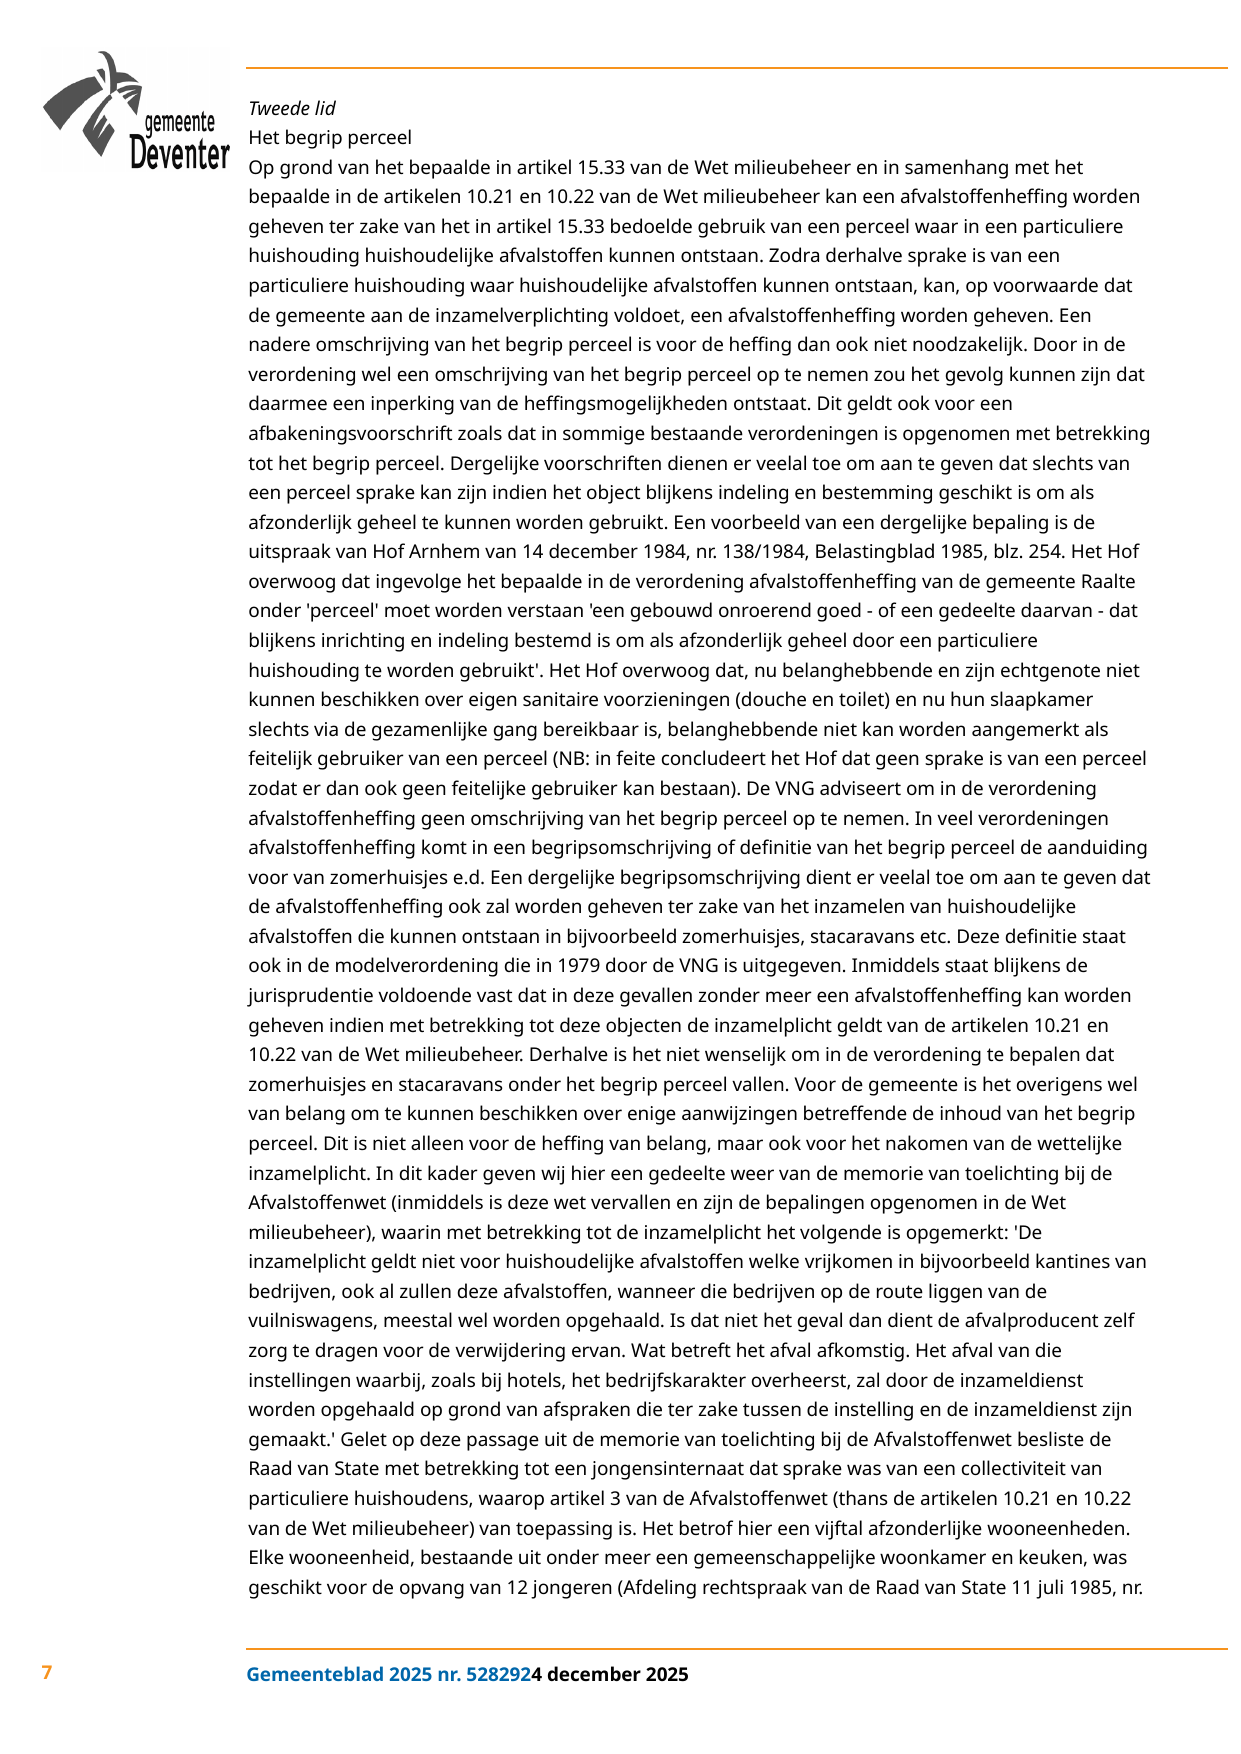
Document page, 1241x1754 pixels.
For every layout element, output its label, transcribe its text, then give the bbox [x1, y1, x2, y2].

text Op grond van het bepaalde in artikel 15.33 van de Wet milieubeheer en in samenhang met het bepaalde in de artikelen 10.21 en 10.22 van de Wet milieubeheer kan een afvalstoffenheffing worden geheven ter zake van het in artikel 15.33 bedoelde gebruik van een perceel waar in een particuliere huishouding huishoudelijke afvalstoffen kunnen ontstaan. Zodra derhalve sprake is van een particuliere huishouding waar huishoudelijke afvalstoffen kunnen ontstaan, kan, op voorwaarde dat de gemeente aan de inzamelverplichting voldoet, een afvalstoffenheffing worden geheven. Een nadere omschrijving van het begrip perceel is voor de heffing dan ook niet noodzakelijk. Door in de verordening wel een omschrijving van het begrip perceel op te nemen zou het gevolg kunnen zijn dat daarmee een inperking van de heffingsmogelijkheden ontstaat. Dit geldt ook voor een afbakeningsvoorschrift zoals dat in sommige bestaande verordeningen is opgenomen met betrekking tot het begrip perceel. Dergelijke voorschriften dienen er veelal toe om aan te geven dat slechts van een perceel sprake kan zijn indien het object blijkens indeling en bestemming geschikt is om als afzonderlijk geheel te kunnen worden gebruikt. Een voorbeeld van een dergelijke bepaling is de uitspraak van Hof Arnhem van 14 december 1984, nr. 138/1984, Belastingblad 1985, blz. 254. Het Hof overwoog dat ingevolge het bepaalde in de verordening afvalstoffenheffing van de gemeente Raalte onder 'perceel' moet worden verstaan 'een gebouwd onroerend goed - of een gedeelte daarvan - dat blijkens inrichting en indeling bestemd is om als afzonderlijk geheel door een particuliere huishouding te worden gebruikt'. Het Hof overwoog dat, nu belanghebbende en zijn echtgenote niet kunnen beschikken over eigen sanitaire voorzieningen (douche en toilet) en nu hun slaapkamer slechts via de gezamenlijke gang bereikbaar is, belanghebbende niet kan worden aangemerkt als feitelijk gebruiker van een perceel (NB: in feite concludeert het Hof dat geen sprake is van een perceel zodat er dan ook geen feitelijke gebruiker kan bestaan). De VNG adviseert om in de verordening afvalstoffenheffing geen omschrijving van het begrip perceel op te nemen. In veel verordeningen afvalstoffenheffing komt in een begripsomschrijving of definitie van het begrip perceel de aanduiding voor van zomerhuisjes e.d. Een dergelijke begripsomschrijving dient er veelal toe om aan te geven dat de afvalstoffenheffing ook zal worden geheven ter zake van het inzamelen van huishoudelijke afvalstoffen die kunnen ontstaan in bijvoorbeeld zomerhuisjes, stacaravans etc. Deze definitie staat ook in de modelverordening die in 1979 door de VNG is uitgegeven. Inmiddels staat blijkens de jurisprudentie voldoende vast dat in deze gevallen zonder meer een afvalstoffenheffing kan worden geheven indien met betrekking tot deze objecten de inzamelplicht geldt van de artikelen 10.21 en 10.22 van de Wet milieubeheer. Derhalve is het niet wenselijk om in de verordening te bepalen dat zomerhuisjes en stacaravans onder het begrip perceel vallen. Voor de gemeente is het overigens wel van belang om te kunnen beschikken over enige aanwijzingen betreffende de inhoud van het begrip perceel. Dit is niet alleen voor de heffing van belang, maar ook voor het nakomen van de wettelijke inzamelplicht. In dit kader geven wij hier een gedeelte weer van de memorie van toelichting bij de Afvalstoffenwet (inmiddels is deze wet vervallen en zijn de bepalingen opgenomen in de Wet milieubeheer), waarin met betrekking tot de inzamelplicht het volgende is opgemerkt: 'De inzamelplicht geldt niet voor huishoudelijke afvalstoffen welke vrijkomen in bijvoorbeeld kantines van bedrijven, ook al zullen deze afvalstoffen, wanneer die bedrijven op de route liggen van de vuilniswagens, meestal wel worden opgehaald. Is dat niet het geval dan dient de afvalproducent zelf zorg te dragen voor de verwijdering ervan. Wat betreft het afval afkomstig. Het afval van die instellingen waarbij, zoals bij hotels, het bedrijfskarakter overheerst, zal door de inzameldienst worden opgehaald op grond van afspraken die ter zake tussen de instelling en de inzameldienst zijn gemaakt.' Gelet op deze passage uit de memorie van toelichting bij de Afvalstoffenwet besliste de Raad van State met betrekking tot een jongensinternaat dat sprake was van een collectiviteit van particuliere huishoudens, waarop artikel 3 van de Afvalstoffenwet (thans de artikelen 10.21 en 10.22 van de Wet milieubeheer) van toepassing is. Het betrof hier een vijftal afzonderlijke wooneenheden. Elke wooneenheid, bestaande uit onder meer een gemeenschappelijke woonkamer en keuken, was geschikt voor de opvang van 12 jongeren (Afdeling rechtspraak van de Raad van State 11 juli 1985, nr. [248, 154, 1152, 1600]
picture [41, 47, 231, 172]
text Het begrip perceel [248, 124, 1152, 150]
text Tweede lid [248, 95, 1152, 121]
